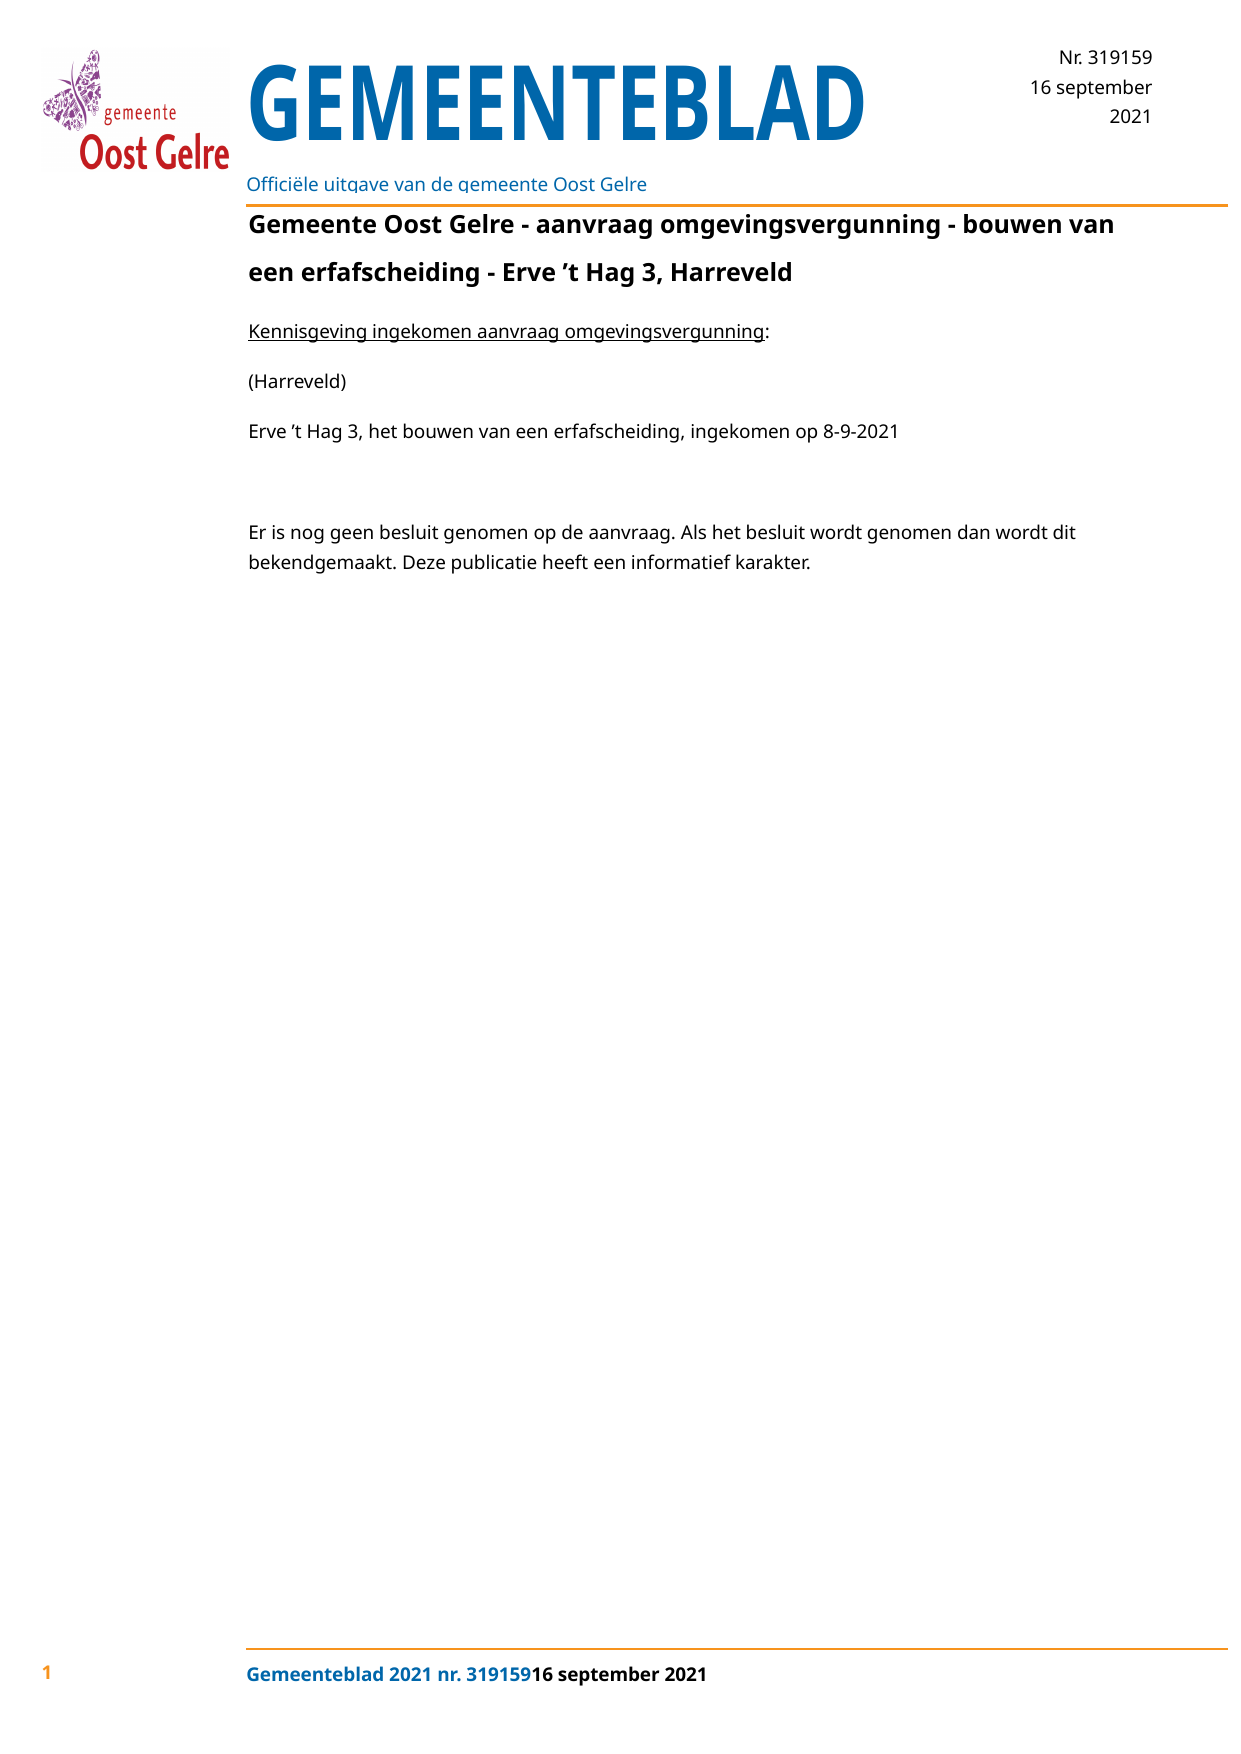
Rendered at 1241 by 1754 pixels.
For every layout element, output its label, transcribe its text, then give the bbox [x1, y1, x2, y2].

text Kennisgeving ingekomen aanvraag omgevingsvergunning: [248, 318, 1152, 344]
text (Harreveld) [248, 368, 1152, 394]
text Gemeente Oost Gelre - aanvraag omgevingsvergunning - bouwen van een erfafscheiding - Erve ’t Hag 3, Harreveld [248, 207, 1152, 288]
text Erve ’t Hag 3, het bouwen van een erfafscheiding, ingekomen op 8-9-2021 [248, 419, 1152, 444]
picture [41, 47, 231, 172]
text Er is nog geen besluit genomen op de aanvraag. Als het besluit wordt genomen dan wordt dit bekendgemaakt. Deze publicatie heeft een informatief karakter. [248, 519, 1152, 575]
